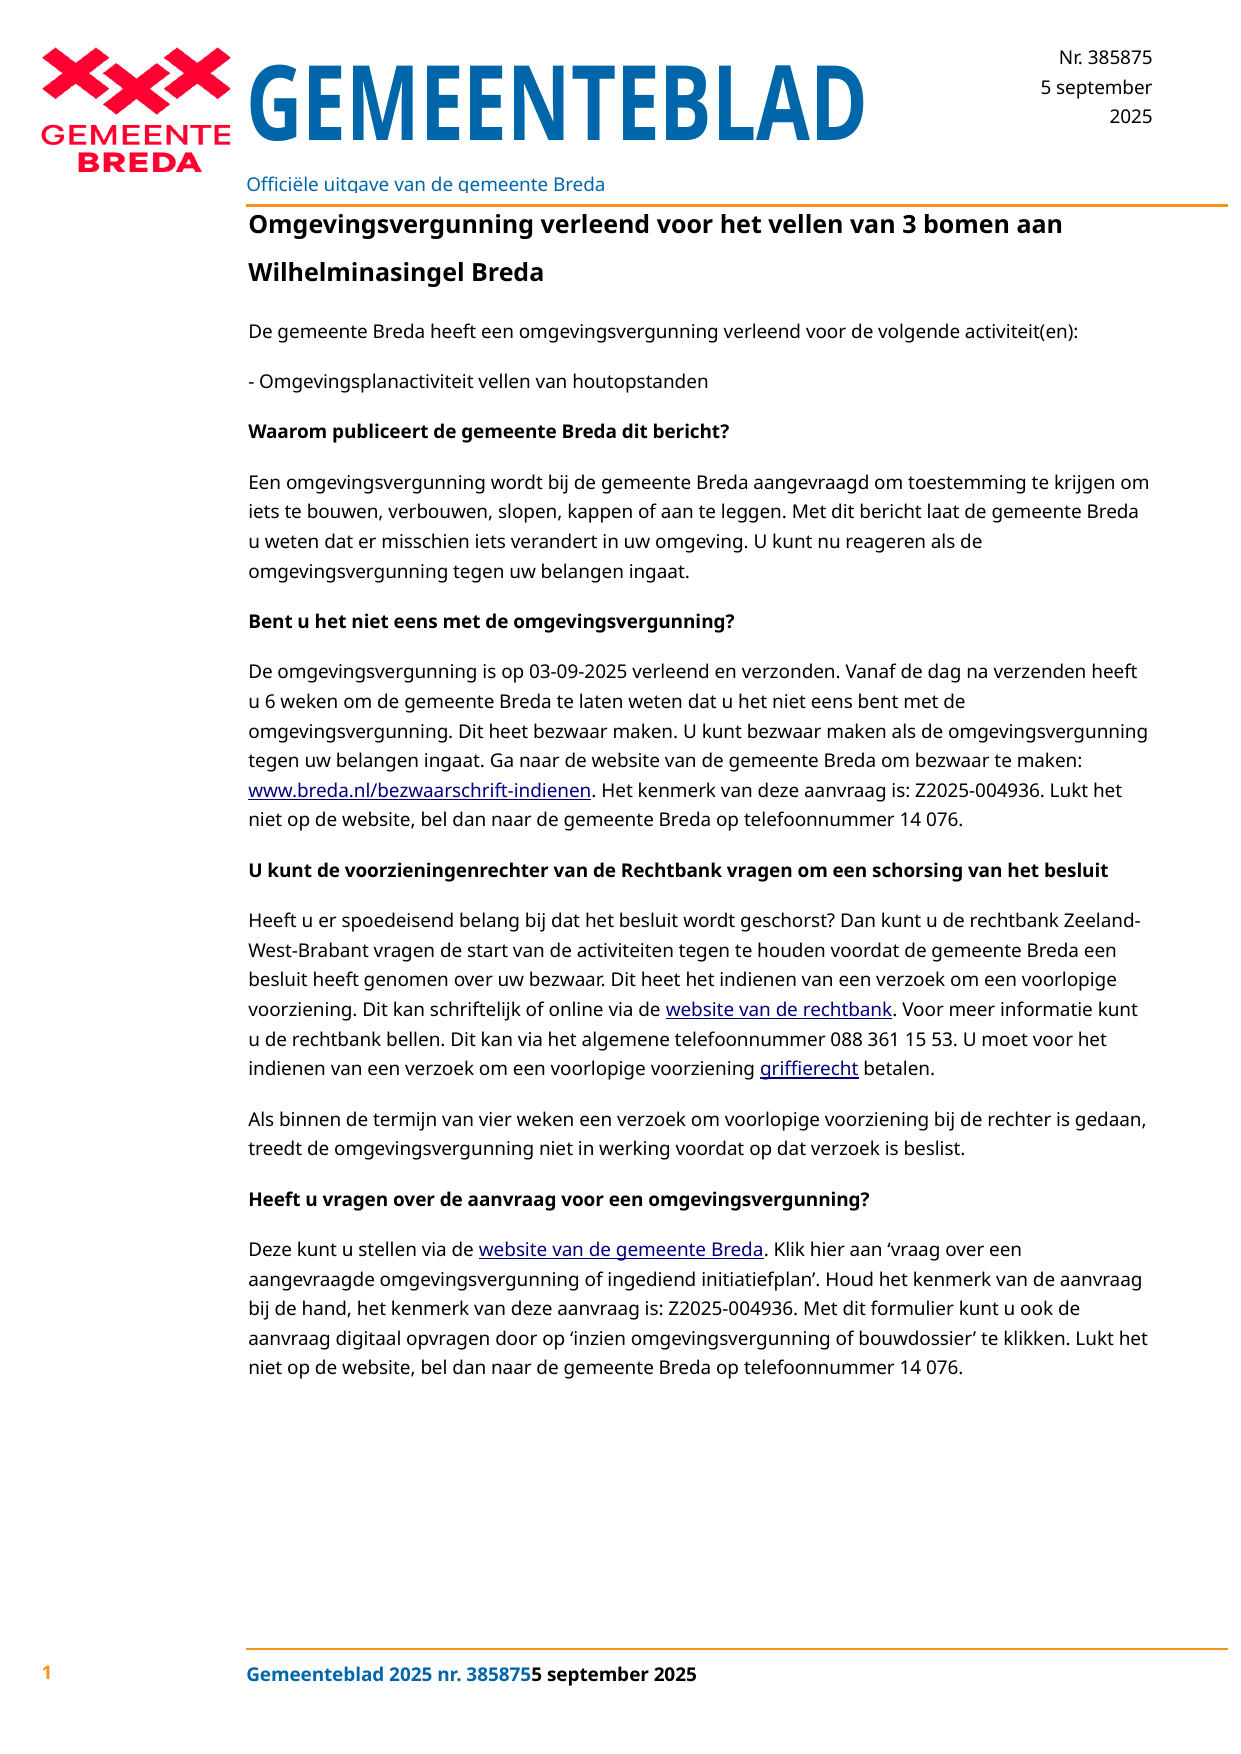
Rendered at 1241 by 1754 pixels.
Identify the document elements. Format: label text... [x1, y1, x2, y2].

picture [41, 47, 231, 172]
text Waarom publiceert de gemeente Breda dit bericht? [248, 419, 1152, 444]
text Bent u het niet eens met de omgevingsvergunning? [248, 608, 1152, 634]
text De gemeente Breda heeft een omgevingsvergunning verleend voor de volgende activiteit(en): [248, 318, 1152, 344]
text - Omgevingsplanactiviteit vellen van houtopstanden [248, 368, 1152, 394]
text Heeft u vragen over de aanvraag voor een omgevingsvergunning? [248, 1186, 1152, 1212]
text Een omgevingsvergunning wordt bij de gemeente Breda aangevraagd om toestemming te krijgen om iets te bouwen, verbouwen, slopen, kappen of aan te leggen. Met dit bericht laat de gemeente Breda u weten dat er misschien iets verandert in uw omgeving. U kunt nu reageren als de omgevingsvergunning tegen uw belangen ingaat. [248, 469, 1152, 584]
text Heeft u er spoedeisend belang bij dat het besluit wordt geschorst? Dan kunt u de rechtbank Zeeland-West-Brabant vragen de start van de activiteiten tegen te houden voordat de gemeente Breda een besluit heeft genomen over uw bezwaar. Dit heet het indienen van een verzoek om een voorlopige voorziening. Dit kan schriftelijk of online via de website van de rechtbank. Voor meer informatie kunt u de rechtbank bellen. Dit kan via het algemene telefoonnummer 088 361 15 53. U moet voor het indienen van een verzoek om een voorlopige voorziening griffierecht betalen. [248, 907, 1152, 1081]
text De omgevingsvergunning is op 03-09-2025 verleend en verzonden. Vanaf de dag na verzenden heeft u 6 weken om de gemeente Breda te laten weten dat u het niet eens bent met de omgevingsvergunning. Dit heet bezwaar maken. U kunt bezwaar maken als de omgevingsvergunning tegen uw belangen ingaat. Ga naar de website van de gemeente Breda om bezwaar te maken: www.breda.nl/bezwaarschrift-indienen. Het kenmerk van deze aanvraag is: Z2025-004936. Lukt het niet op de website, bel dan naar de gemeente Breda op telefoonnummer 14 076. [248, 659, 1152, 832]
text Als binnen de termijn van vier weken een verzoek om voorlopige voorziening bij de rechter is gedaan, treedt de omgevingsvergunning niet in werking voordat op dat verzoek is beslist. [248, 1106, 1152, 1161]
text U kunt de voorzieningenrechter van de Rechtbank vragen om een schorsing van het besluit [248, 857, 1152, 883]
text Deze kunt u stellen via de website van de gemeente Breda. Klik hier aan ‘vraag over een aangevraagde omgevingsvergunning of ingediend initiatiefplan’. Houd het kenmerk van de aanvraag bij de hand, het kenmerk van deze aanvraag is: Z2025-004936. Met dit formulier kunt u ook de aanvraag digitaal opvragen door op ‘inzien omgevingsvergunning of bouwdossier’ te klikken. Lukt het niet op de website, bel dan naar de gemeente Breda op telefoonnummer 14 076. [248, 1236, 1152, 1380]
text Omgevingsvergunning verleend voor het vellen van 3 bomen aan Wilhelminasingel Breda [248, 207, 1152, 288]
